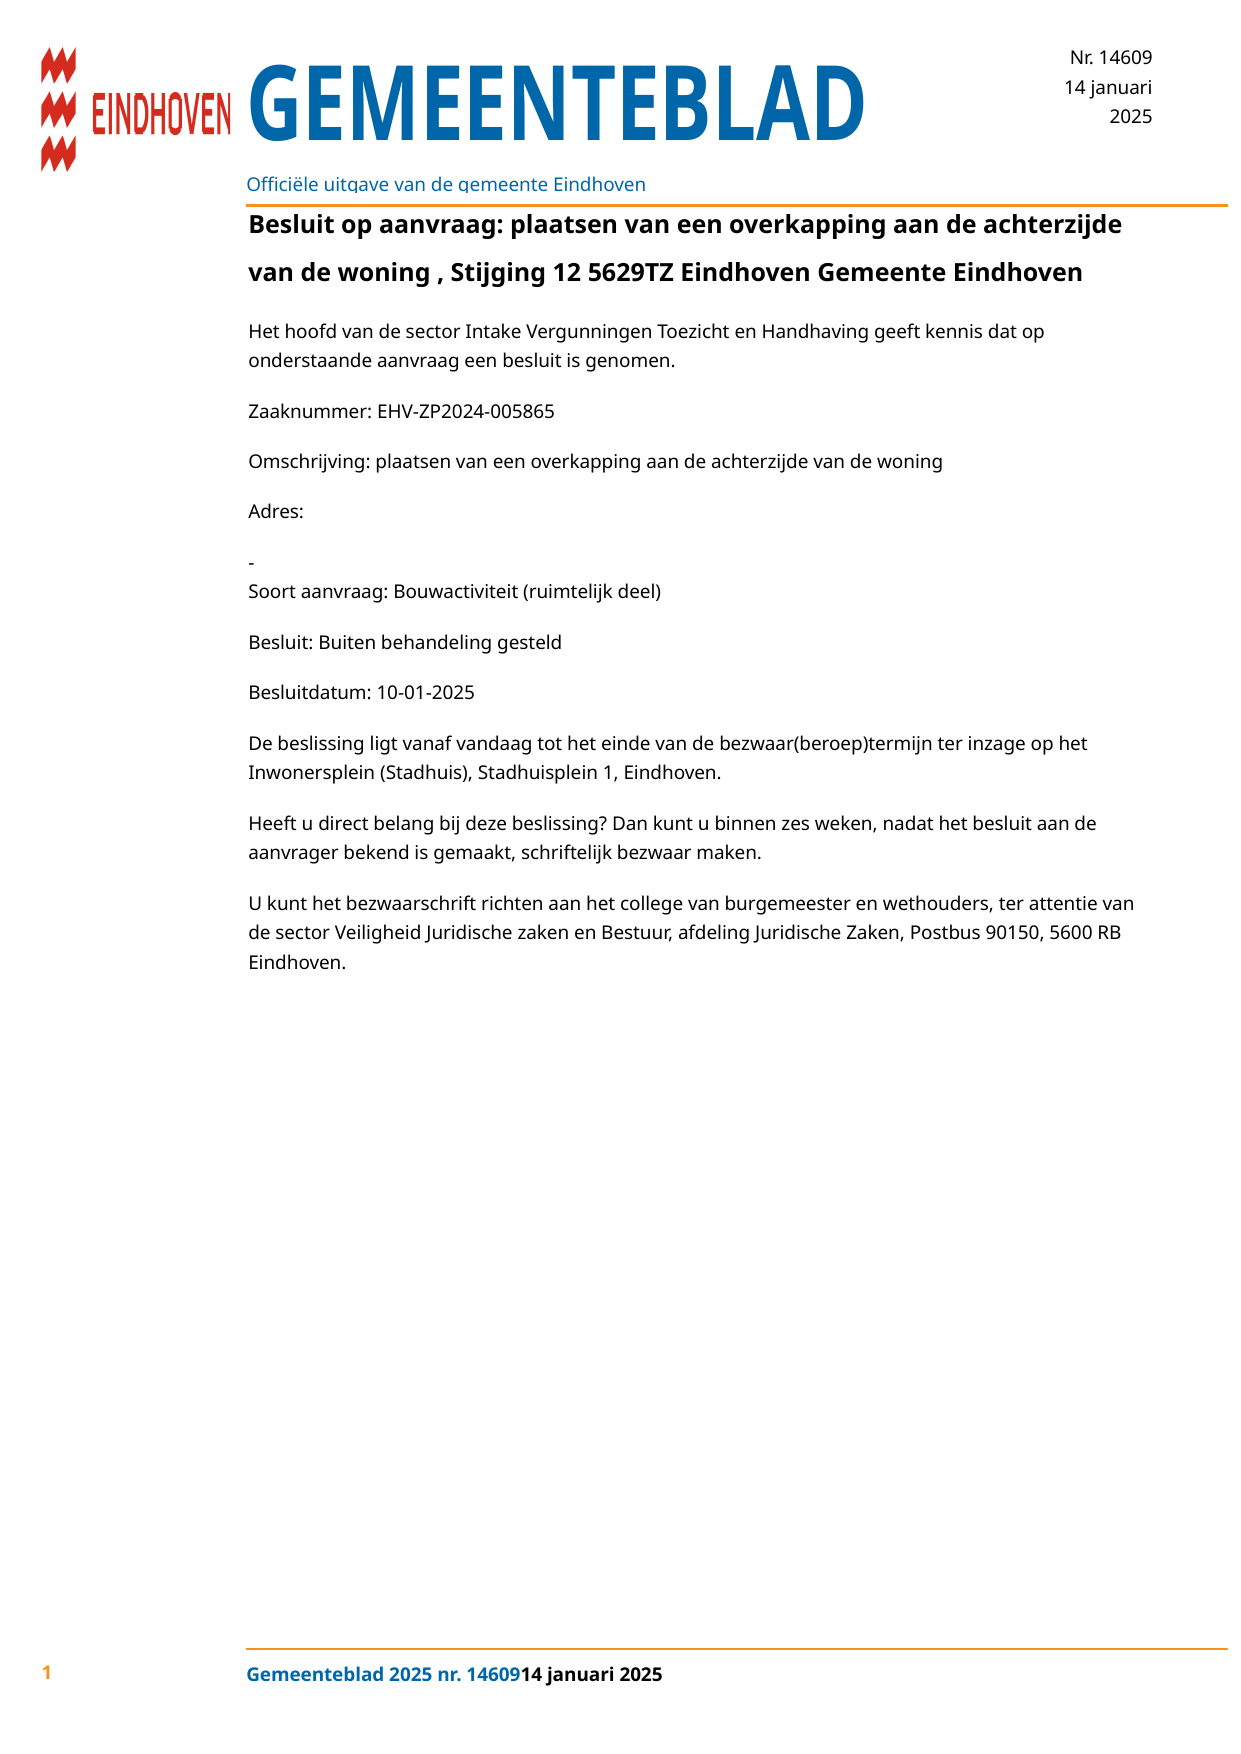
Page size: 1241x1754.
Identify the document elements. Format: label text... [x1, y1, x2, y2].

text Heeft u direct belang bij deze beslissing? Dan kunt u binnen zes weken, nadat het besluit aan de aanvrager bekend is gemaakt, schriftelijk bezwaar maken. [248, 810, 1152, 865]
text Soort aanvraag: Bouwactiviteit (ruimtelijk deel) [248, 579, 1152, 604]
picture [41, 47, 231, 172]
text Besluit: Buiten behandeling gesteld [248, 629, 1152, 655]
text Het hoofd van de sector Intake Vergunningen Toezicht en Handhaving geeft kennis dat op onderstaande aanvraag een besluit is genomen. [248, 318, 1152, 373]
text De beslissing ligt vanaf vandaag tot het einde van de bezwaar(beroep)termijn ter inzage op het Inwonersplein (Stadhuis), Stadhuisplein 1, Eindhoven. [248, 730, 1152, 785]
text Besluit op aanvraag: plaatsen van een overkapping aan de achterzijde van de woning , Stijging 12 5629TZ Eindhoven Gemeente Eindhoven [248, 207, 1152, 288]
text Zaaknummer: EHV-ZP2024-005865 [248, 398, 1152, 424]
text Omschrijving: plaatsen van een overkapping aan de achterzijde van de woning [248, 448, 1152, 474]
text Besluitdatum: 10-01-2025 [248, 679, 1152, 705]
text U kunt het bezwaarschrift richten aan het college van burgemeester en wethouders, ter attentie van de sector Veiligheid Juridische zaken en Bestuur, afdeling Juridische Zaken, Postbus 90150, 5600 RB Eindhoven. [248, 890, 1152, 975]
text Adres: [248, 499, 1152, 524]
